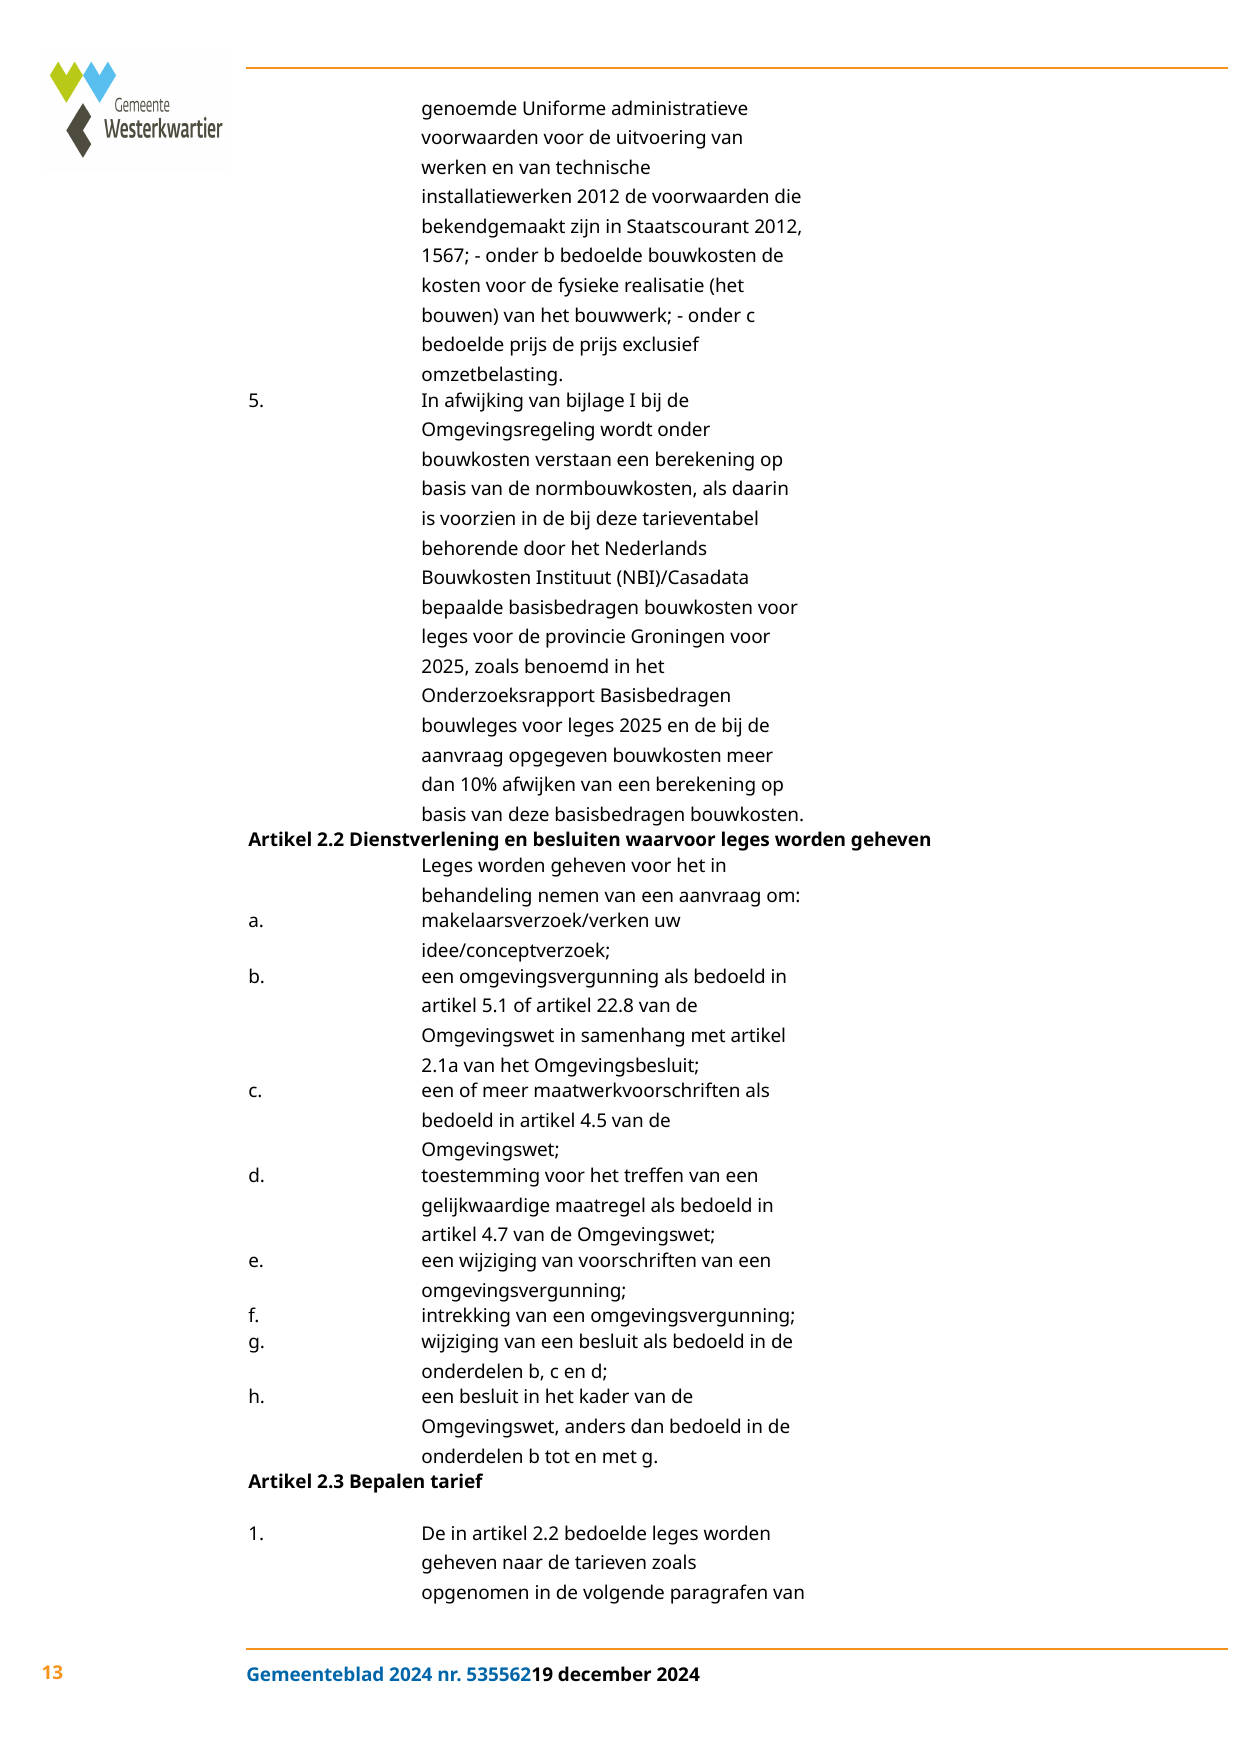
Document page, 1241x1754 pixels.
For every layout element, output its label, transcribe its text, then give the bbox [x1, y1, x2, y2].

table_cell een of meer maatwerkvoorschriften als bedoeld in artikel 4.5 van de Omgevingswet; [421, 1078, 805, 1162]
table_cell [421, 1494, 805, 1520]
table_cell [805, 95, 978, 387]
table_cell [979, 1520, 1152, 1605]
table_cell Leges worden geheven voor het in behandeling nemen van een aanvraag om: [421, 853, 805, 908]
table_cell [979, 387, 1152, 827]
table_cell De in artikel 2.2 bedoelde leges worden geheven naar de tarieven zoals opgenomen in de volgende paragrafen van [421, 1520, 805, 1605]
table_cell [979, 963, 1152, 1077]
table_cell [805, 963, 978, 1077]
table_cell [979, 1328, 1152, 1384]
table_cell makelaarsverzoek/verken uw idee/conceptverzoek; [421, 908, 805, 963]
table_cell [805, 1303, 978, 1328]
table_cell Artikel 2.3 Bepalen tarief [248, 1469, 1152, 1494]
table_cell h. [248, 1384, 421, 1468]
table_cell [979, 1163, 1152, 1247]
table_cell een wijziging van voorschriften van een omgevingsvergunning; [421, 1247, 805, 1303]
table_cell [805, 1328, 978, 1384]
table_cell [248, 1494, 421, 1520]
table_cell [805, 908, 978, 963]
table_cell [805, 1384, 978, 1468]
table_cell Artikel 2.2 Dienstverlening en besluiten waarvoor leges worden geheven [248, 827, 1152, 852]
table_cell [805, 1247, 978, 1303]
table_cell [979, 1384, 1152, 1468]
table_cell [805, 387, 978, 827]
table_cell [979, 853, 1152, 908]
table_cell [805, 1078, 978, 1162]
table_cell [805, 853, 978, 908]
table_cell genoemde Uniforme administratieve voorwaarden voor de uitvoering van werken en van technische installatiewerken 2012 de voorwaarden die bekendgemaakt zijn in Staatscourant 2012, 1567; - onder b bedoelde bouwkosten de kosten voor de fysieke realisatie (het bouwen) van het bouwwerk; - onder c bedoelde prijs de prijs exclusief omzetbelasting. [421, 95, 805, 387]
table_cell c. [248, 1078, 421, 1162]
table_cell e. [248, 1247, 421, 1303]
table_cell [979, 95, 1152, 387]
table_cell een omgevingsvergunning als bedoeld in artikel 5.1 of artikel 22.8 van de Omgevingswet in samenhang met artikel 2.1a van het Omgevingsbesluit; [421, 963, 805, 1077]
table_cell In afwijking van bijlage I bij de Omgevingsregeling wordt onder bouwkosten verstaan een berekening op basis van de normbouwkosten, als daarin is voorzien in de bij deze tarieventabel behorende door het Nederlands Bouwkosten Instituut (NBI)/Casadata bepaalde basisbedragen bouwkosten voor leges voor de provincie Groningen voor 2025, zoals benoemd in het Onderzoeksrapport Basisbedragen bouwleges voor leges 2025 en de bij de aanvraag opgegeven bouwkosten meer dan 10% afwijken van een berekening op basis van deze basisbedragen bouwkosten. [421, 387, 805, 827]
table_cell [979, 1494, 1152, 1520]
picture [41, 47, 231, 172]
table_cell toestemming voor het treffen van een gelijkwaardige maatregel als bedoeld in artikel 4.7 van de Omgevingswet; [421, 1163, 805, 1247]
table_cell [805, 1163, 978, 1247]
table_cell d. [248, 1163, 421, 1247]
table_cell [248, 853, 421, 908]
table_cell [979, 1078, 1152, 1162]
table_cell a. [248, 908, 421, 963]
table_cell b. [248, 963, 421, 1077]
table_cell 1. [248, 1520, 421, 1605]
table_cell [805, 1520, 978, 1605]
table_cell wijziging van een besluit als bedoeld in de onderdelen b, c en d; [421, 1328, 805, 1384]
table_cell intrekking van een omgevingsvergunning; [421, 1303, 805, 1328]
table_cell een besluit in het kader van de Omgevingswet, anders dan bedoeld in de onderdelen b tot en met g. [421, 1384, 805, 1468]
table_cell [979, 1303, 1152, 1328]
table_cell [979, 1247, 1152, 1303]
table_cell f. [248, 1303, 421, 1328]
table_cell [979, 908, 1152, 963]
table_cell g. [248, 1328, 421, 1384]
table_cell 5. [248, 387, 421, 827]
table_cell [805, 1494, 978, 1520]
table_cell [248, 95, 421, 387]
